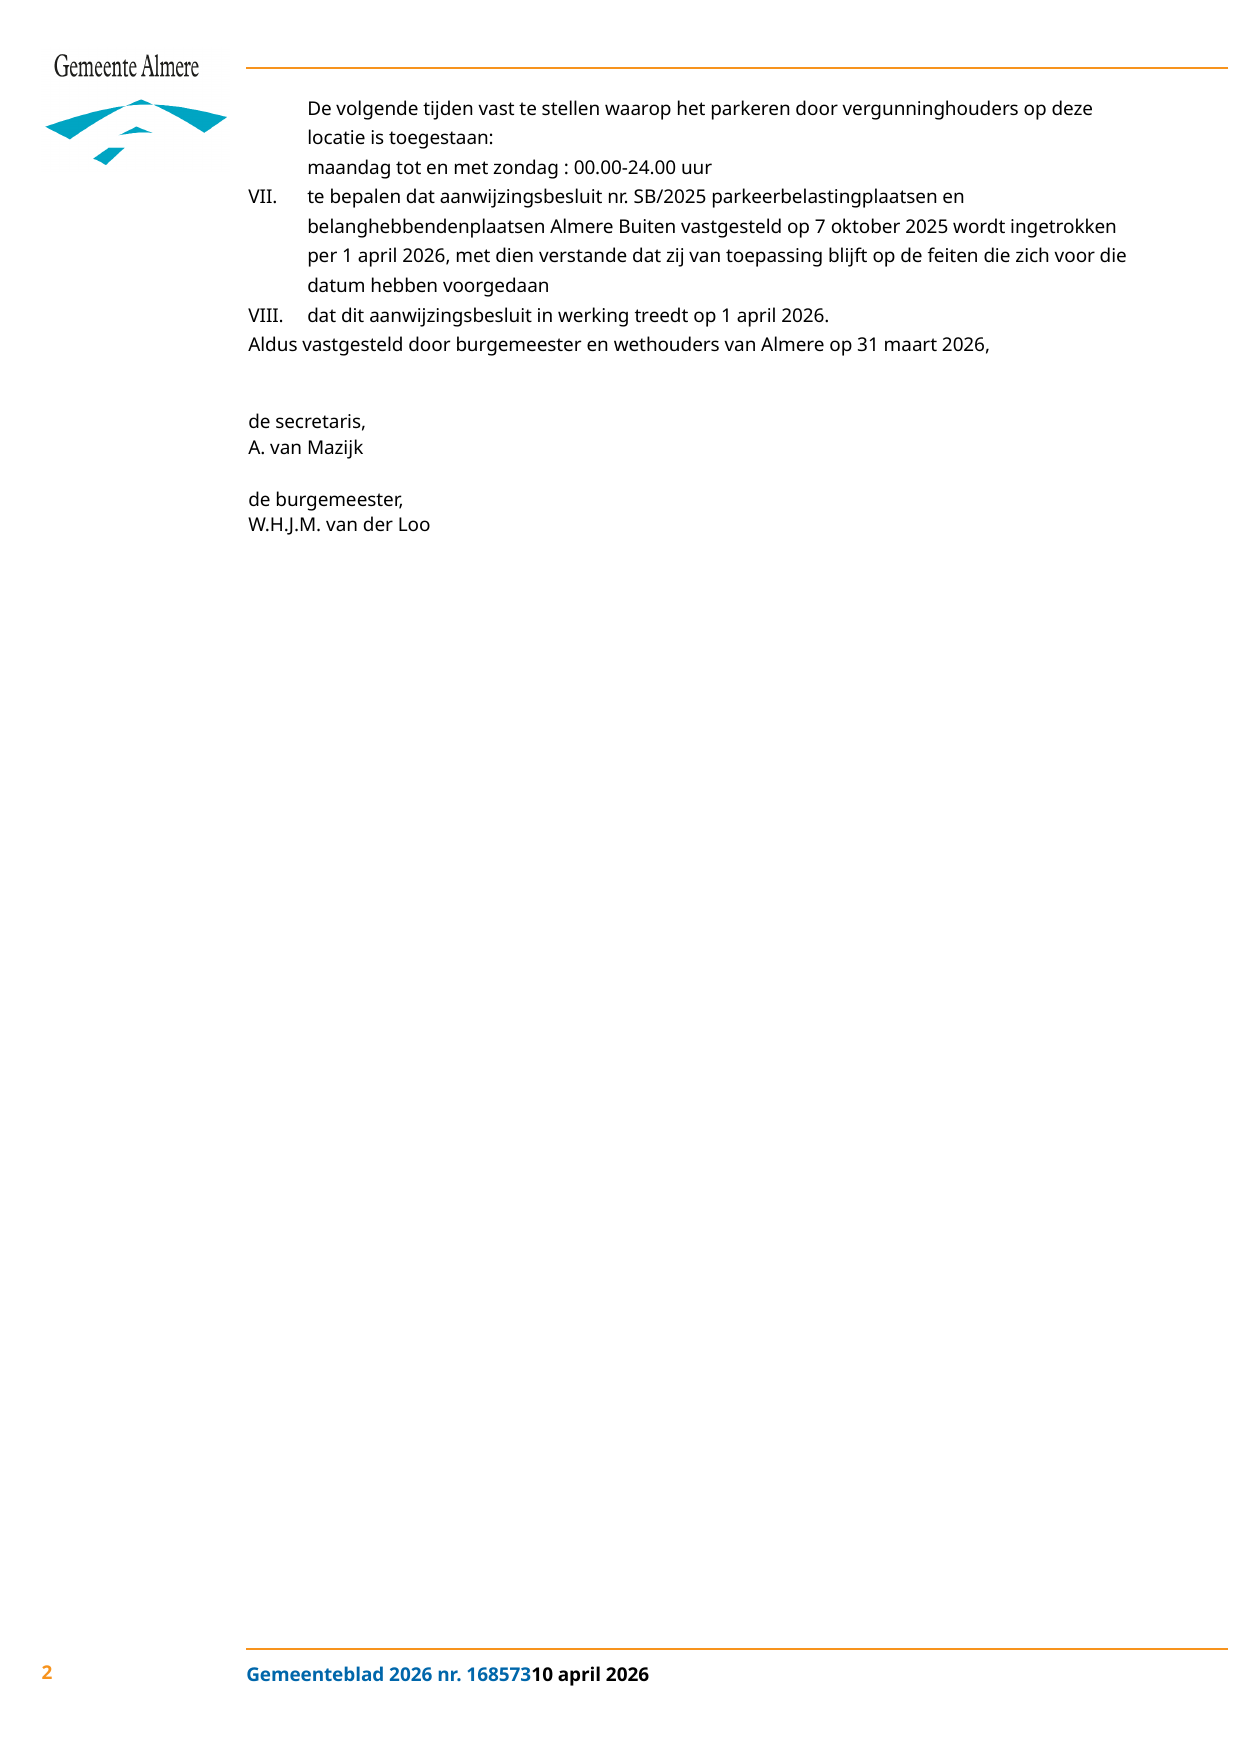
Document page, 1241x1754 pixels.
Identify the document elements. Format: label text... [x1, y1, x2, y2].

text W.H.J.M. van der Loo [248, 512, 1152, 537]
text de secretaris, [248, 409, 1152, 434]
picture [41, 47, 231, 172]
text Aldus vastgesteld door burgemeester en wethouders van Almere op 31 maart 2026, [248, 331, 1152, 357]
list dat dit aanwijzingsbesluit in werking treedt op 1 april 2026. [248, 302, 1152, 328]
list De volgende tijden vast te stellen waarop het parkeren door vergunninghouders op deze locatie is toegestaan: [248, 95, 1152, 150]
text de burgemeester, [248, 486, 1152, 512]
list maandag tot en met zondag : 00.00-24.00 uur [248, 154, 1152, 180]
text A. van Mazijk [248, 434, 1152, 460]
list te bepalen dat aanwijzingsbesluit nr. SB/2025 parkeerbelastingplaatsen en belanghebbendenplaatsen Almere Buiten vastgesteld op 7 oktober 2025 wordt ingetrokken per 1 april 2026, met dien verstande dat zij van toepassing blijft op de feiten die zich voor die datum hebben voorgedaan [248, 183, 1152, 298]
